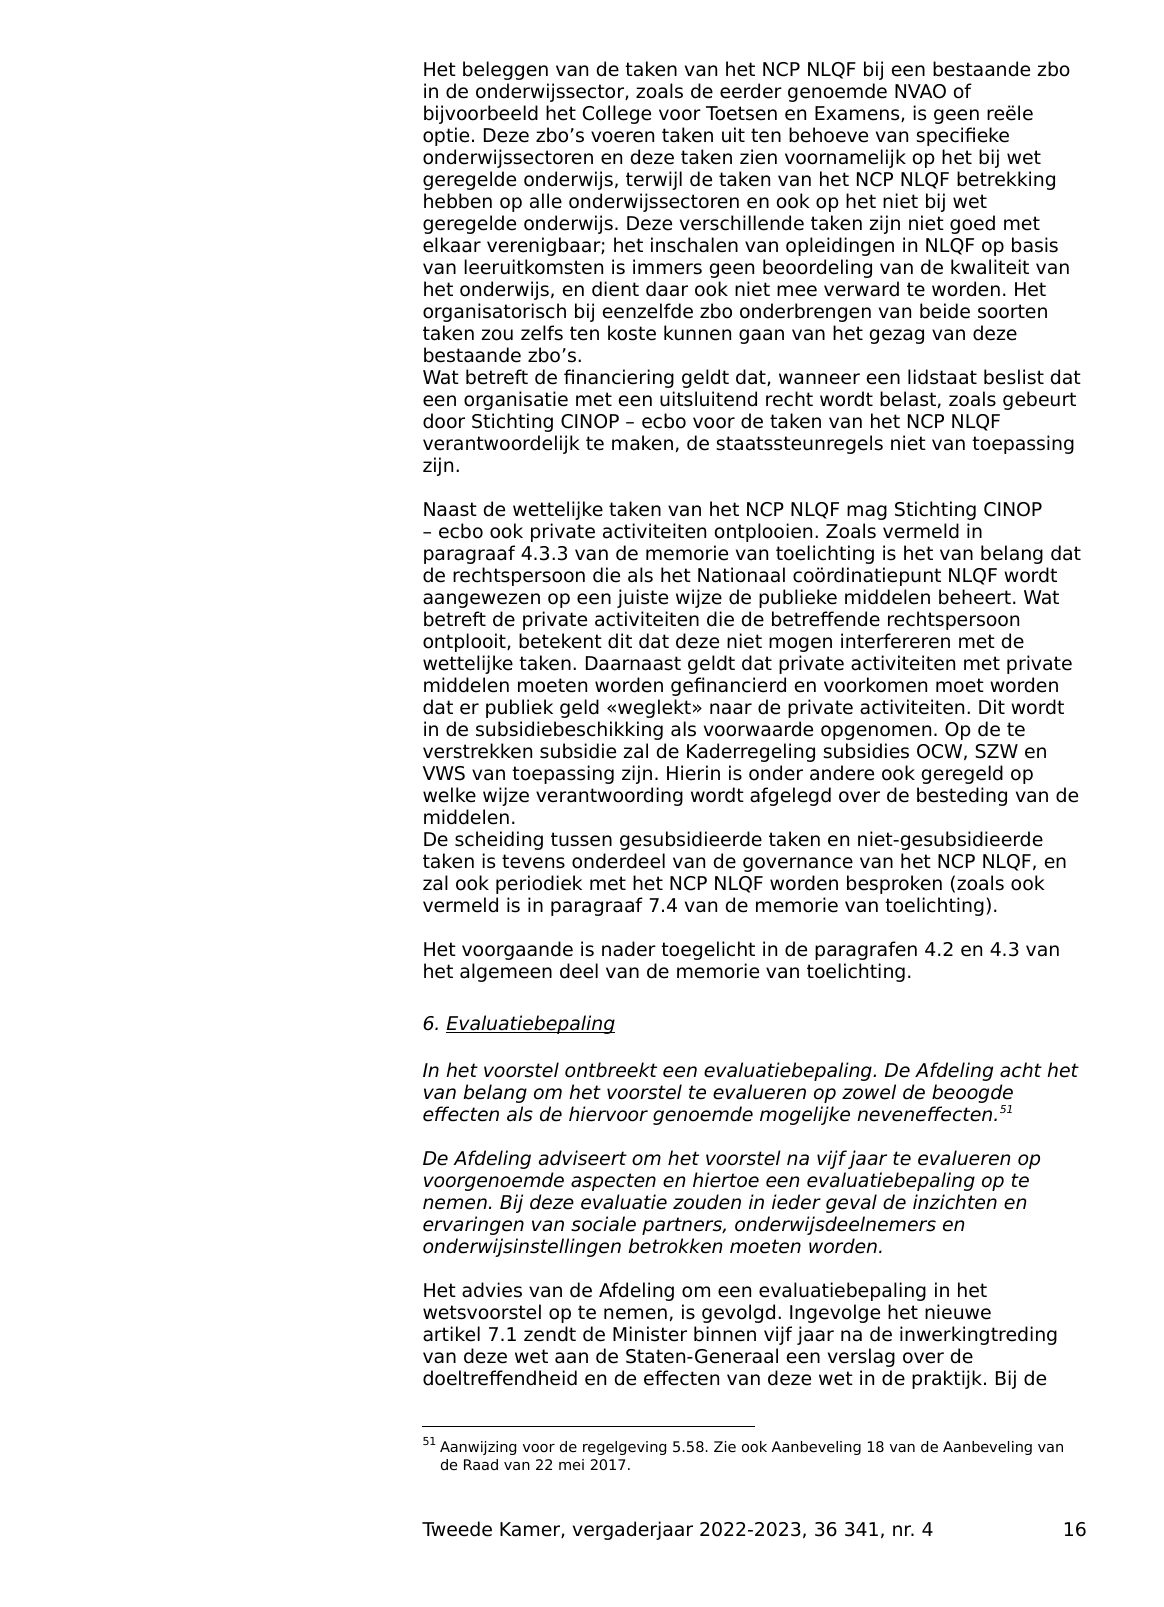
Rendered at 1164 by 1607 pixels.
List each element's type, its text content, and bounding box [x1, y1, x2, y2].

text Het advies van de Afdeling om een evaluatiebepaling in het wetsvoorstel op te nemen, is gevolgd. Ingevolge het nieuwe artikel 7.1 zendt de Minister binnen vijf jaar na de inwerkingtreding van deze wet aan de Staten-Generaal een verslag over de doeltreffendheid en de effecten van deze wet in de praktijk. Bij de [422, 1280, 1087, 1390]
text De Afdeling adviseert om het voorstel na vijf jaar te evalueren op voorgenoemde aspecten en hiertoe een evaluatiebepaling op te nemen. Bij deze evaluatie zouden in ieder geval de inzichten en ervaringen van sociale partners, onderwijsdeelnemers en onderwijsinstellingen betrokken moeten worden. [422, 1148, 1087, 1258]
text De scheiding tussen gesubsidieerde taken en niet-gesubsidieerde taken is tevens onderdeel van de governance van het NCP NLQF, en zal ook periodiek met het NCP NLQF worden besproken (zoals ook vermeld is in paragraaf 7.4 van de memorie van toelichting). [422, 828, 1087, 916]
text Naast de wettelijke taken van het NCP NLQF mag Stichting CINOP – ecbo ook private activiteiten ontplooien. Zoals vermeld in paragraaf 4.3.3 van de memorie van toelichting is het van belang dat de rechtspersoon die als het Nationaal coördinatiepunt NLQF wordt aangewezen op een juiste wijze de publieke middelen beheert. Wat betreft de private activiteiten die de betreffende rechtspersoon ontplooit, betekent dit dat deze niet mogen interfereren met de wettelijke taken. Daarnaast geldt dat private activiteiten met private middelen moeten worden gefinancierd en voorkomen moet worden dat er publiek geld «weglekt» naar de private activiteiten. Dit wordt in de subsidiebeschikking als voorwaarde opgenomen. Op de te verstrekken subsidie zal de Kaderregeling subsidies OCW, SZW en VWS van toepassing zijn. Hierin is onder andere ook geregeld op welke wijze verantwoording wordt afgelegd over de besteding van de middelen. [422, 499, 1087, 828]
text Het beleggen van de taken van het NCP NLQF bij een bestaande zbo in de onderwijssector, zoals de eerder genoemde NVAO of bijvoorbeeld het College voor Toetsen en Examens, is geen reële optie. Deze zbo’s voeren taken uit ten behoeve van specifieke onderwijssectoren en deze taken zien voornamelijk op het bij wet geregelde onderwijs, terwijl de taken van het NCP NLQF betrekking hebben op alle onderwijssectoren en ook op het niet bij wet geregelde onderwijs. Deze verschillende taken zijn niet goed met elkaar verenigbaar; het inschalen van opleidingen in NLQF op basis van leeruitkomsten is immers geen beoordeling van de kwaliteit van het onderwijs, en dient daar ook niet mee verward te worden. Het organisatorisch bij eenzelfde zbo onderbrengen van beide soorten taken zou zelfs ten koste kunnen gaan van het gezag van deze bestaande zbo’s. [422, 59, 1087, 367]
text Het voorgaande is nader toegelicht in de paragrafen 4.2 en 4.3 van het algemeen deel van de memorie van toelichting. [422, 939, 1087, 983]
subtitle 6. Evaluatiebepaling [422, 1013, 1087, 1034]
text In het voorstel ontbreekt een evaluatiebepaling. De Afdeling acht het van belang om het voorstel te evalueren op zowel de beoogde effecten als de hiervoor genoemde mogelijke neveneffecten. [422, 1059, 1087, 1126]
text Wat betreft de financiering geldt dat, wanneer een lidstaat beslist dat een organisatie met een uitsluitend recht wordt belast, zoals gebeurt door Stichting CINOP – ecbo voor de taken van het NCP NLQF verantwoordelijk te maken, de staatssteunregels niet van toepassing zijn. [422, 367, 1087, 477]
text Aanwijzing voor de regelgeving 5.58. Zie ook Aanbeveling 18 van de Aanbeveling van de Raad van 22 mei 2017. [422, 1435, 1087, 1474]
